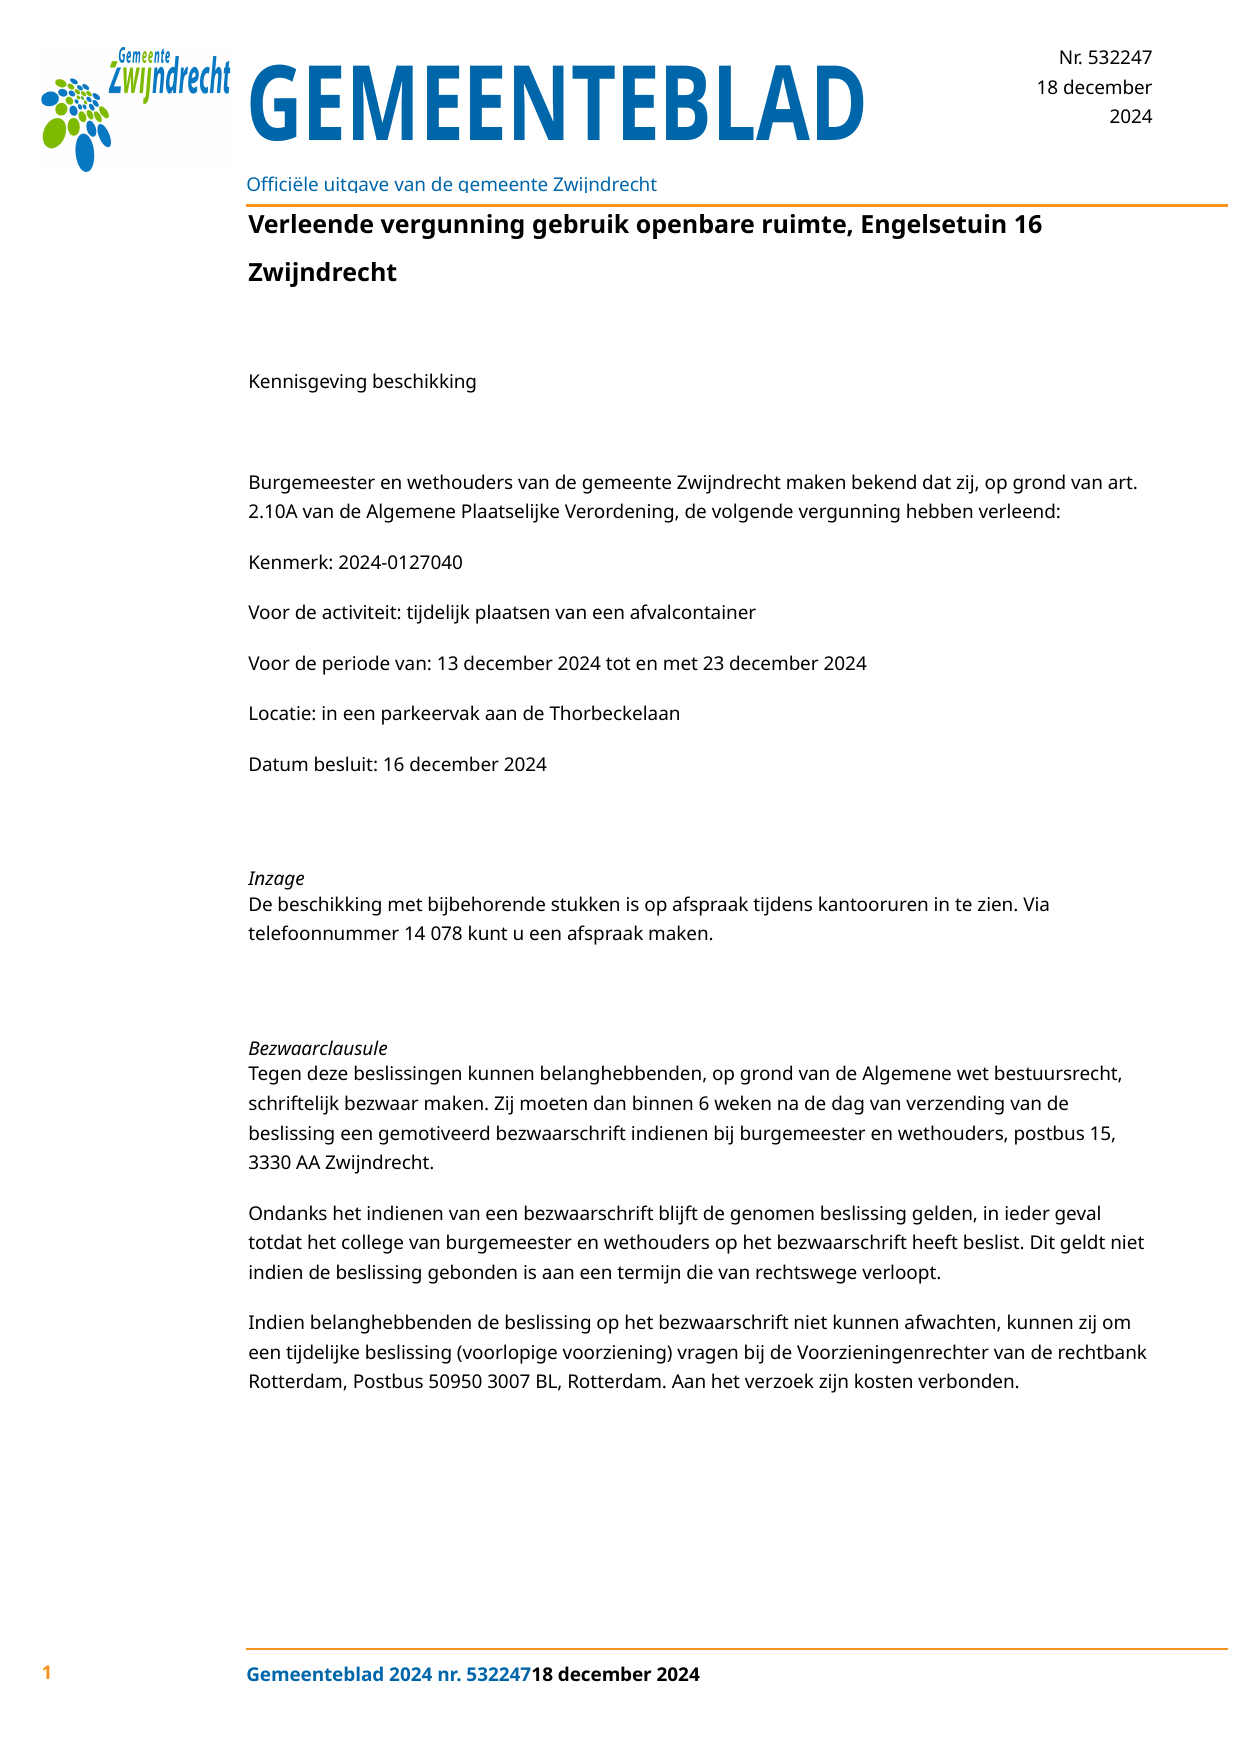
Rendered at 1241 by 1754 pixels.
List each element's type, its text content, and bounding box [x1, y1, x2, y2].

text Voor de activiteit: tijdelijk plaatsen van een afvalcontainer [248, 599, 1152, 625]
text Burgemeester en wethouders van de gemeente Zwijndrecht maken bekend dat zij, op grond van art. 2.10A van de Algemene Plaatselijke Verordening, de volgende vergunning hebben verleend: [248, 469, 1152, 524]
text Ondanks het indienen van een bezwaarschrift blijft de genomen beslissing gelden, in ieder geval totdat het college van burgemeester en wethouders op het bezwaarschrift heeft beslist. Dit geldt niet indien de beslissing gebonden is aan een termijn die van rechtswege verloopt. [248, 1200, 1152, 1285]
picture [41, 47, 231, 172]
text Kennisgeving beschikking [248, 368, 1152, 394]
text Kenmerk: 2024-0127040 [248, 549, 1152, 575]
text Indien belanghebbenden de beslissing op het bezwaarschrift niet kunnen afwachten, kunnen zij om een tijdelijke beslissing (voorlopige voorziening) vragen bij de Voorzieningenrechter van de rechtbank Rotterdam, Postbus 50950 3007 BL, Rotterdam. Aan het verzoek zijn kosten verbonden. [248, 1309, 1152, 1394]
text Tegen deze beslissingen kunnen belanghebbenden, op grond van de Algemene wet bestuursrecht, schriftelijk bezwaar maken. Zij moeten dan binnen 6 weken na de dag van verzending van de beslissing een gemotiveerd bezwaarschrift indienen bij burgemeester en wethouders, postbus 15, 3330 AA Zwijndrecht. [248, 1061, 1152, 1175]
text Verleende vergunning gebruik openbare ruimte, Engelsetuin 16 Zwijndrecht [248, 207, 1152, 288]
text Inzage [248, 865, 1152, 891]
text Locatie: in een parkeervak aan de Thorbeckelaan [248, 700, 1152, 726]
text Datum besluit: 16 december 2024 [248, 751, 1152, 777]
text Bezwaarclausule [248, 1035, 1152, 1061]
text Voor de periode van: 13 december 2024 tot en met 23 december 2024 [248, 650, 1152, 676]
text De beschikking met bijbehorende stukken is op afspraak tijdens kantooruren in te zien. Via telefoonnummer 14 078 kunt u een afspraak maken. [248, 891, 1152, 946]
